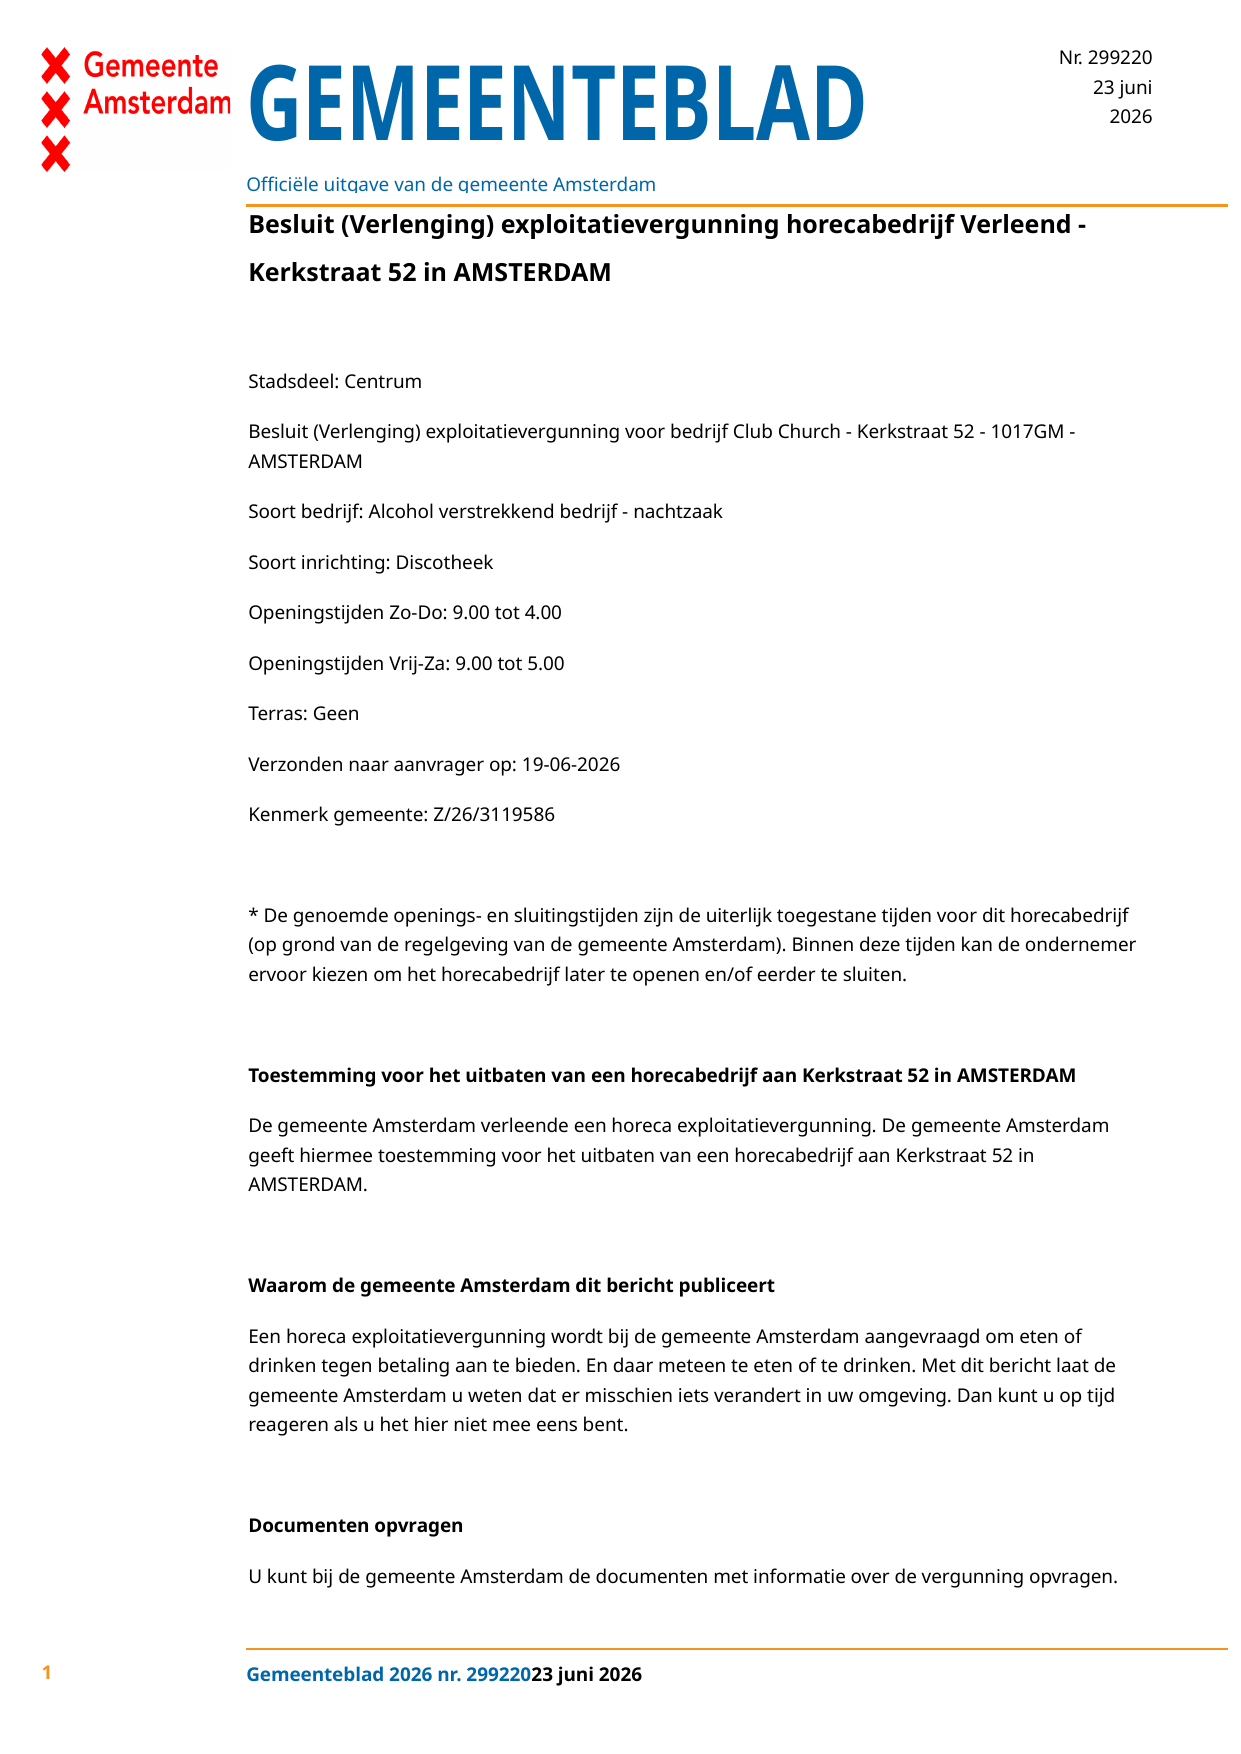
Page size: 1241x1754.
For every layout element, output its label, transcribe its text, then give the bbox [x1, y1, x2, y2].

text Openingstijden Zo-Do: 9.00 tot 4.00 [248, 599, 1152, 625]
text Waarom de gemeente Amsterdam dit bericht publiceert [248, 1272, 1152, 1298]
text Kenmerk gemeente: Z/26/3119586 [248, 801, 1152, 827]
text U kunt bij de gemeente Amsterdam de documenten met informatie over de vergunning opvragen. [248, 1563, 1152, 1589]
text Soort bedrijf: Alcohol verstrekkend bedrijf - nachtzaak [248, 499, 1152, 524]
text De gemeente Amsterdam verleende een horeca exploitatievergunning. De gemeente Amsterdam geeft hiermee toestemming voor het uitbaten van een horecabedrijf aan Kerkstraat 52 in AMSTERDAM. [248, 1112, 1152, 1197]
text Toestemming voor het uitbaten van een horecabedrijf aan Kerkstraat 52 in AMSTERDAM [248, 1062, 1152, 1088]
text Een horeca exploitatievergunning wordt bij de gemeente Amsterdam aangevraagd om eten of drinken tegen betaling aan te bieden. En daar meteen te eten of te drinken. Met dit bericht laat de gemeente Amsterdam u weten dat er misschien iets verandert in uw omgeving. Dan kunt u op tijd reageren als u het hier niet mee eens bent. [248, 1323, 1152, 1437]
text Terras: Geen [248, 700, 1152, 726]
text Besluit (Verlenging) exploitatievergunning voor bedrijf Club Church - Kerkstraat 52 - 1017GM - AMSTERDAM [248, 419, 1152, 474]
text Stadsdeel: Centrum [248, 368, 1152, 394]
picture [41, 47, 231, 172]
text * De genoemde openings- en sluitingstijden zijn de uiterlijk toegestane tijden voor dit horecabedrijf (op grond van de regelgeving van de gemeente Amsterdam). Binnen deze tijden kan de ondernemer ervoor kiezen om het horecabedrijf later te openen en/of eerder te sluiten. [248, 902, 1152, 987]
text Soort inrichting: Discotheek [248, 549, 1152, 575]
text Besluit (Verlenging) exploitatievergunning horecabedrijf Verleend - Kerkstraat 52 in AMSTERDAM [248, 207, 1152, 288]
text Verzonden naar aanvrager op: 19-06-2026 [248, 751, 1152, 777]
text Documenten opvragen [248, 1512, 1152, 1538]
text Openingstijden Vrij-Za: 9.00 tot 5.00 [248, 650, 1152, 676]
